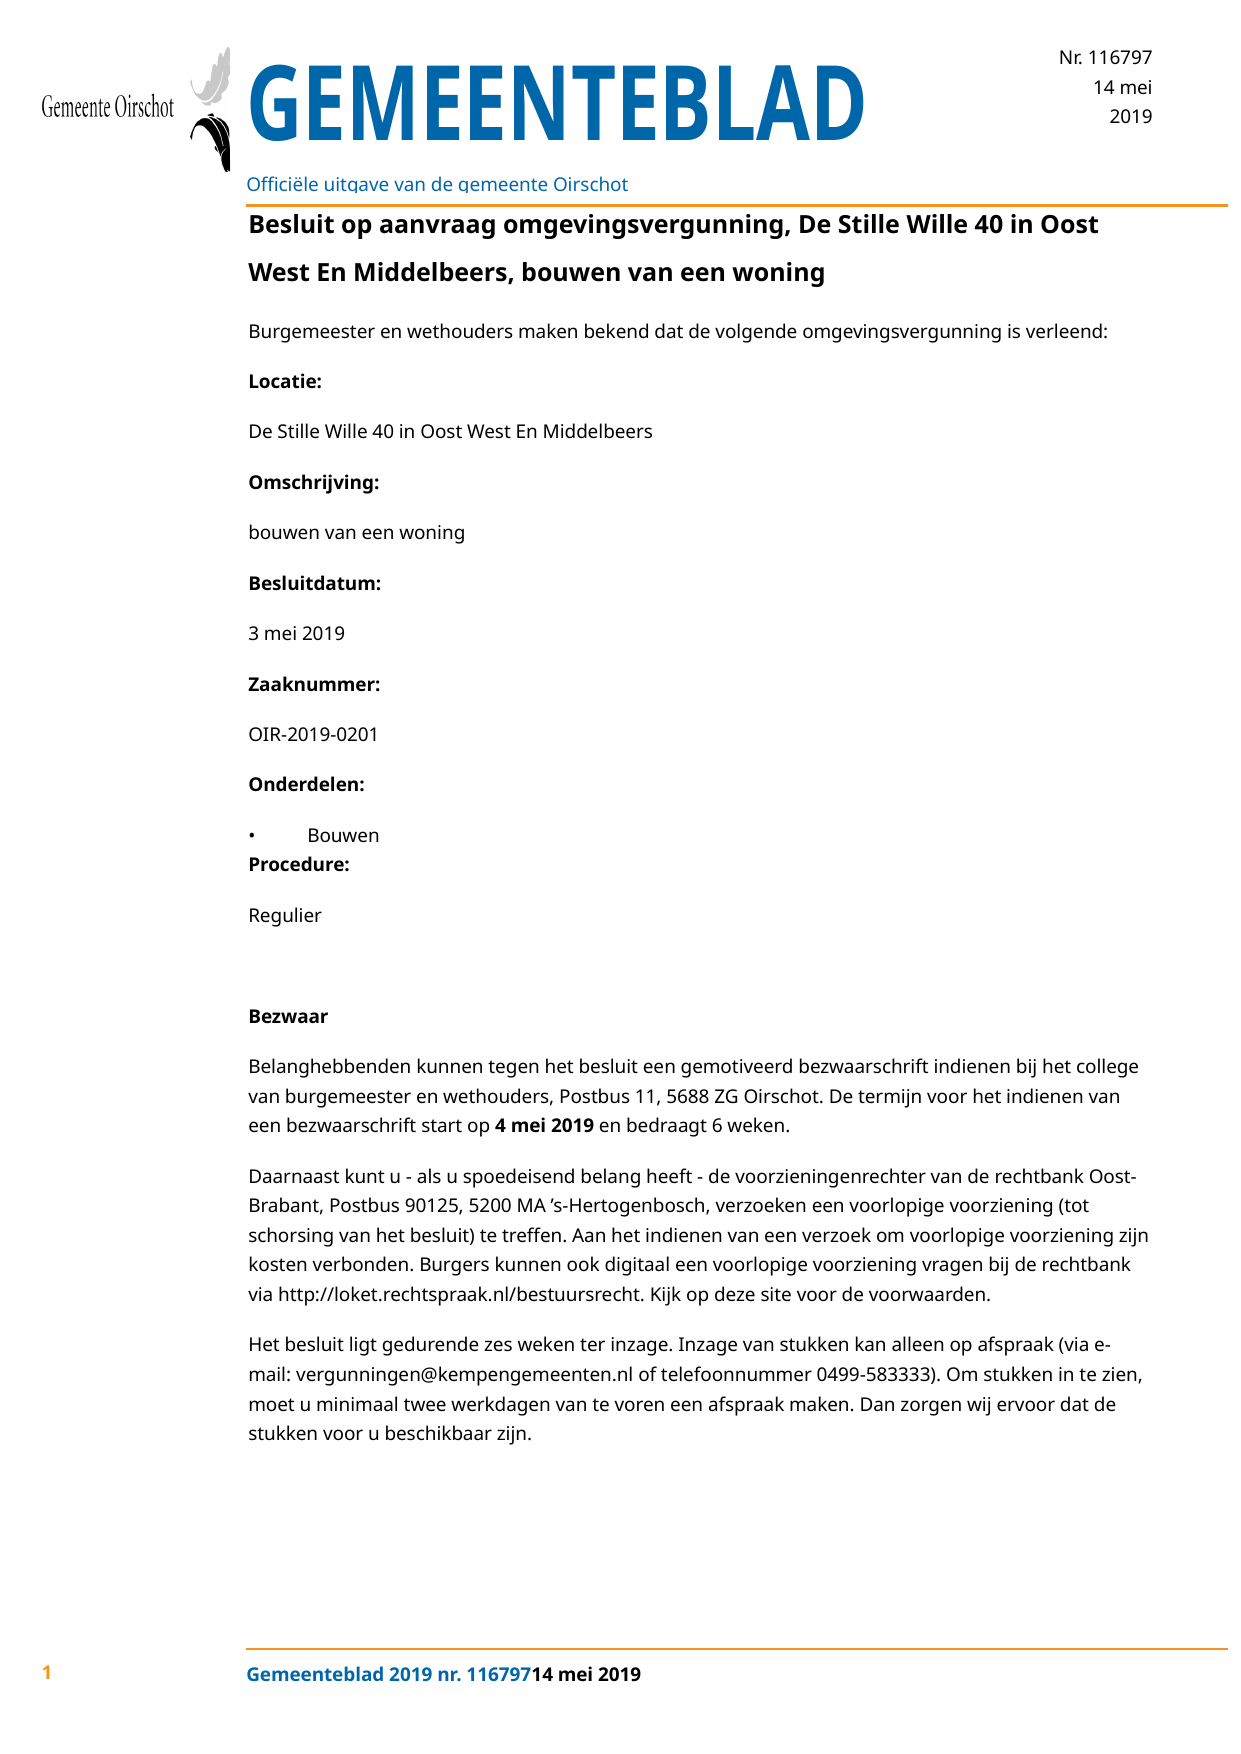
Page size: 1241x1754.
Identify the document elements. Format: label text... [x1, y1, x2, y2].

text Procedure: [248, 852, 1152, 877]
text Besluitdatum: [248, 570, 1152, 596]
text Zaaknummer: [248, 671, 1152, 697]
text Besluit op aanvraag omgevingsvergunning, De Stille Wille 40 in Oost West En Middelbeers, bouwen van een woning [248, 207, 1152, 288]
text Locatie: [248, 368, 1152, 394]
text Belanghebbenden kunnen tegen het besluit een gemotiveerd bezwaarschrift indienen bij het college van burgemeester en wethouders, Postbus 11, 5688 ZG Oirschot. De termijn voor het indienen van een bezwaarschrift start op 4 mei 2019 en bedraagt 6 weken. [248, 1053, 1152, 1138]
text De Stille Wille 40 in Oost West En Middelbeers [248, 419, 1152, 444]
text bouwen van een woning [248, 519, 1152, 545]
text Onderdelen: [248, 772, 1152, 797]
list Bouwen [248, 822, 1152, 848]
text Omschrijving: [248, 469, 1152, 495]
text Burgemeester en wethouders maken bekend dat de volgende omgevingsvergunning is verleend: [248, 318, 1152, 344]
text Daarnaast kunt u - als u spoedeisend belang heeft - de voorzieningenrechter van de rechtbank Oost-Brabant, Postbus 90125, 5200 MA ’s-Hertogenbosch, verzoeken een voorlopige voorziening (tot schorsing van het besluit) te treffen. Aan het indienen van een verzoek om voorlopige voorziening zijn kosten verbonden. Burgers kunnen ook digitaal een voorlopige voorziening vragen bij de rechtbank via http://loket.rechtspraak.nl/bestuursrecht. Kijk op deze site voor de voorwaarden. [248, 1163, 1152, 1307]
text Regulier [248, 902, 1152, 928]
text OIR-2019-0201 [248, 721, 1152, 747]
text Het besluit ligt gedurende zes weken ter inzage. Inzage van stukken kan alleen op afspraak (via e-mail: vergunningen@kempengemeenten.nl of telefoonnummer 0499-583333). Om stukken in te zien, moet u minimaal twee werkdagen van te voren een afspraak maken. Dan zorgen wij ervoor dat de stukken voor u beschikbaar zijn. [248, 1332, 1152, 1446]
text Bezwaar [248, 1003, 1152, 1029]
text 3 mei 2019 [248, 620, 1152, 646]
picture [41, 47, 231, 172]
